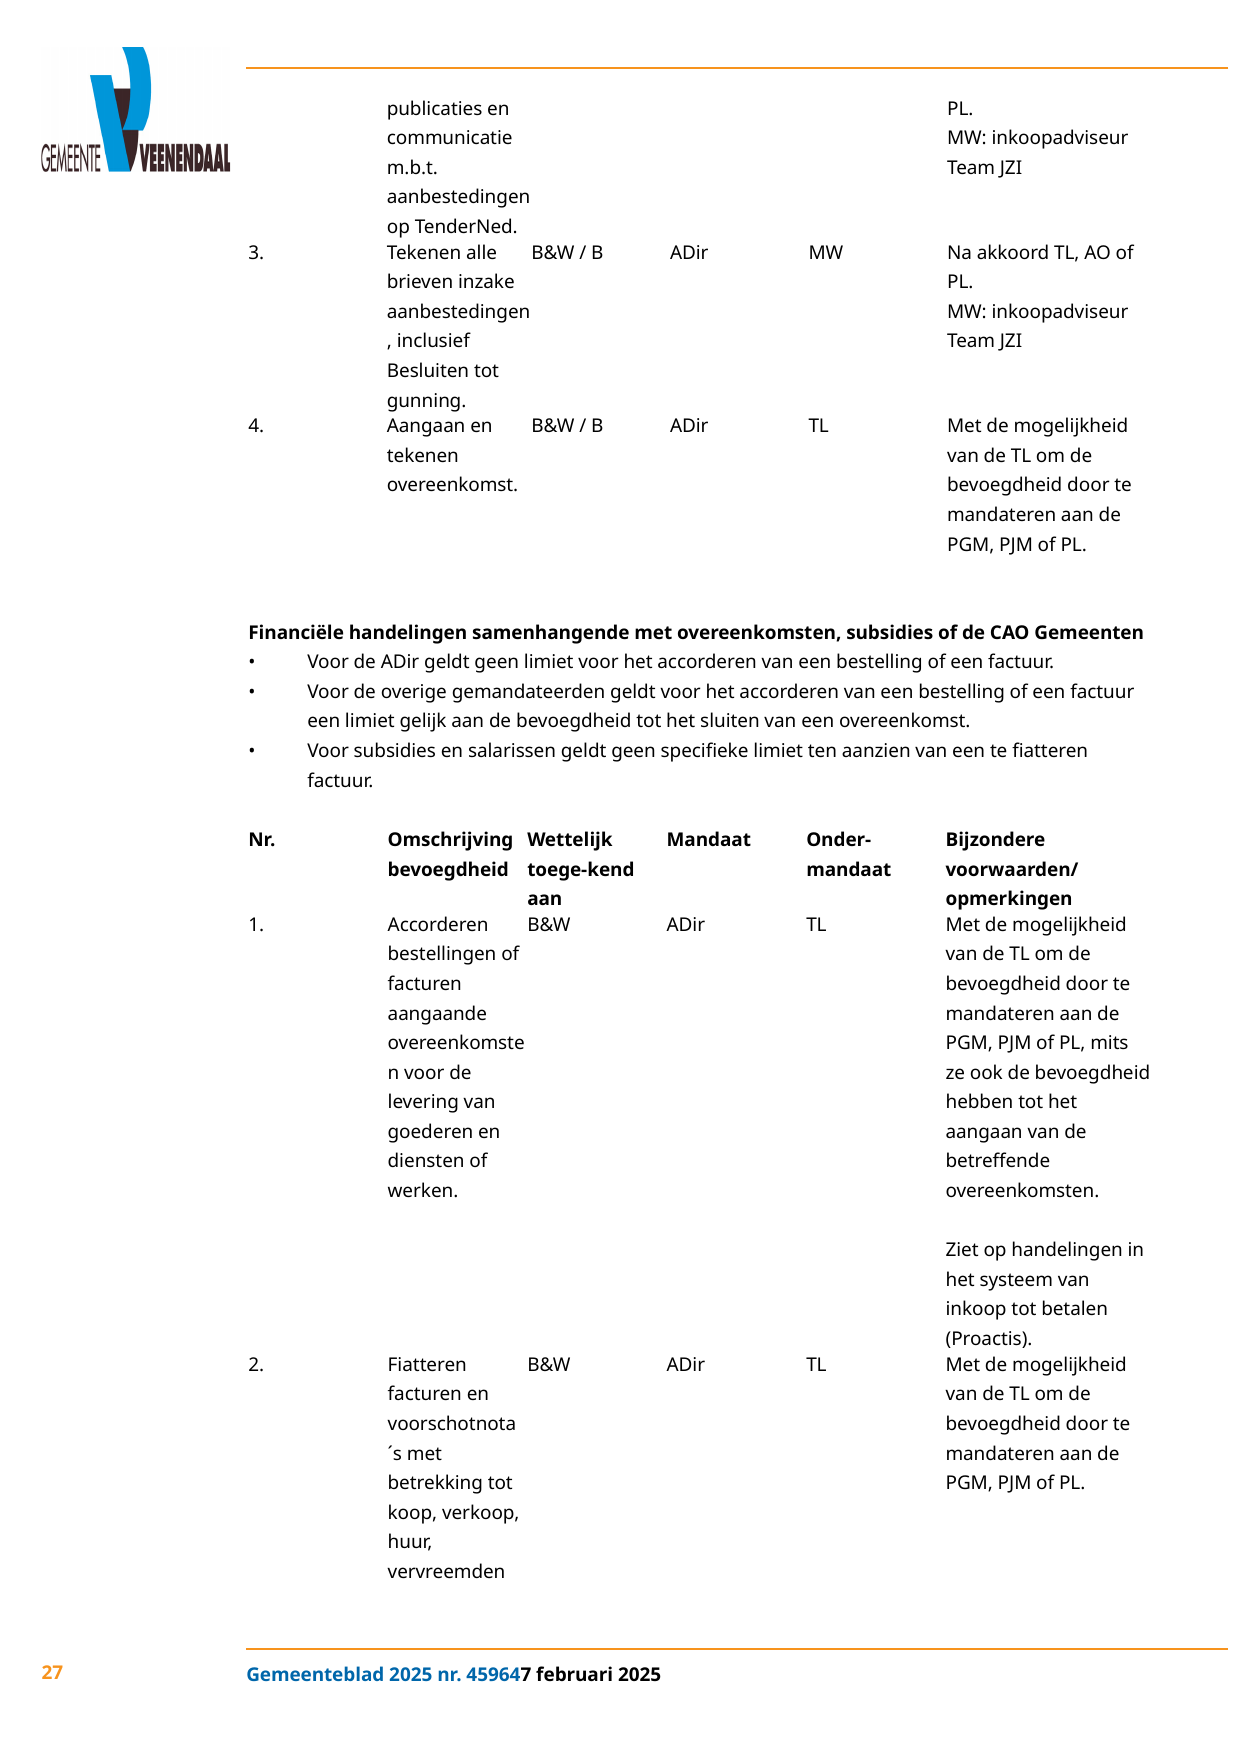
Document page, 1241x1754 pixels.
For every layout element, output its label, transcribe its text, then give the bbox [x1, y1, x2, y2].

table_header Wettelijk toege-kend aan [527, 826, 666, 911]
table_header Omschrijving bevoegdheid [388, 826, 527, 911]
table_cell PL. MW: inkoopadviseur Team JZI [947, 95, 1152, 239]
table_cell Met de mogelijkheid van de TL om de bevoegdheid door te mandateren aan de PGM, PJM of PL. [945, 1351, 1152, 1584]
table_cell [670, 95, 808, 239]
picture [41, 47, 130, 172]
table_cell 1. [248, 911, 387, 1351]
list Voor de ADir geldt geen limiet voor het accorderen van een bestelling of een factuur. [248, 648, 1152, 674]
list Voor de overige gemandateerden geldt voor het accorderen van een bestelling of een factuur een limiet gelijk aan de bevoegdheid tot het sluiten van een overeenkomst. [248, 678, 1152, 733]
table_cell [248, 95, 387, 239]
table_header Mandaat [666, 826, 806, 911]
table_cell ADir [670, 413, 808, 586]
table_cell Aangaan en tekenen overeenkomst. [387, 413, 531, 586]
table_cell TL [806, 911, 945, 1351]
table_cell Tekenen alle brieven inzake aanbestedingen, inclusief Besluiten tot gunning. [387, 239, 531, 412]
table_cell ADir [666, 1351, 806, 1584]
table_header Bijzondere voorwaarden/ opmerkingen [945, 826, 1152, 911]
table_cell [808, 95, 947, 239]
table_cell 2. [248, 1351, 387, 1584]
table_cell 4. [248, 413, 387, 586]
table_header Onder-mandaat [806, 826, 945, 911]
table_cell Na akkoord TL, AO of PL. MW: inkoopadviseur Team JZI [947, 239, 1152, 412]
table_cell TL [806, 1351, 945, 1584]
table_cell publicaties en communicatie m.b.t. aanbestedingen op TenderNed. [387, 95, 531, 239]
table_cell TL [808, 413, 947, 586]
table_cell Fiatteren facturen en voorschotnota´s met betrekking tot koop, verkoop, huur, vervreemden [388, 1351, 527, 1584]
table_header Nr. [248, 826, 387, 911]
table_cell B&W / B [531, 413, 670, 586]
table_cell B&W / B [531, 239, 670, 412]
table_cell ADir [666, 911, 806, 1351]
table_cell ADir [670, 239, 808, 412]
table_cell B&W [527, 911, 666, 1351]
table_cell 3. [248, 239, 387, 412]
list Voor subsidies en salarissen geldt geen specifieke limiet ten aanzien van een te fiatteren factuur. [248, 737, 1152, 793]
table_cell [531, 95, 670, 239]
table_cell B&W [527, 1351, 666, 1584]
table_cell Met de mogelijkheid van de TL om de bevoegdheid door te mandateren aan de PGM, PJM of PL. [947, 413, 1152, 586]
text Financiële handelingen samenhangende met overeenkomsten, subsidies of de CAO Gemeenten [248, 619, 1152, 645]
picture [123, 47, 231, 172]
table_cell MW [808, 239, 947, 412]
table_cell Accorderen bestellingen of facturen aangaande overeenkomsten voor de levering van goederen en diensten of werken. [388, 911, 527, 1351]
table_cell Met de mogelijkheid van de TL om de bevoegdheid door te mandateren aan de PGM, PJM of PL, mits ze ook de bevoegdheid hebben tot het aangaan van de betreffende overeenkomsten. Ziet op handelingen in het systeem van inkoop tot betalen (Proactis). [945, 911, 1152, 1351]
